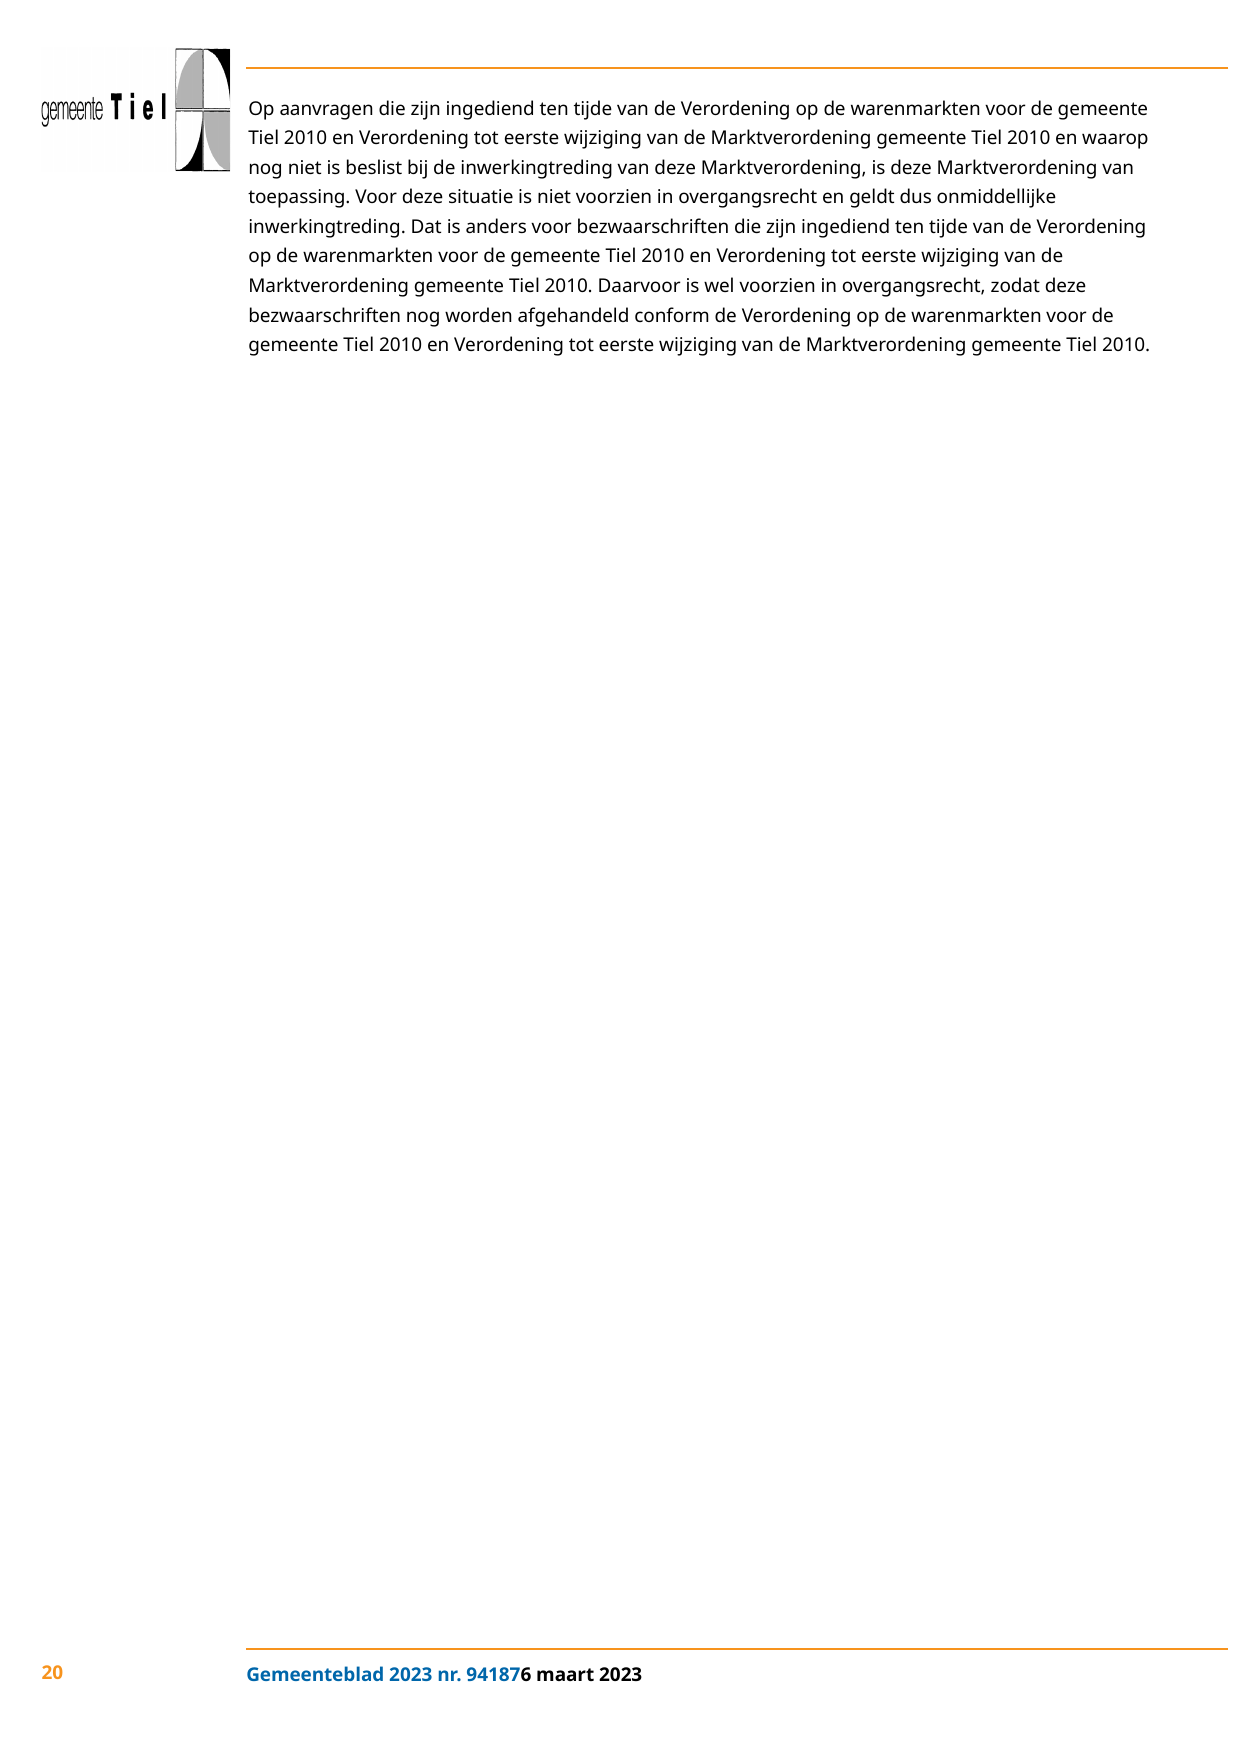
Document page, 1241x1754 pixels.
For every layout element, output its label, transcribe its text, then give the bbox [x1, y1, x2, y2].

picture [41, 47, 231, 172]
text Op aanvragen die zijn ingediend ten tijde van de Verordening op de warenmarkten voor de gemeente Tiel 2010 en Verordening tot eerste wijziging van de Marktverordening gemeente Tiel 2010 en waarop nog niet is beslist bij de inwerkingtreding van deze Marktverordening, is deze Marktverordening van toepassing. Voor deze situatie is niet voorzien in overgangsrecht en geldt dus onmiddellijke inwerkingtreding. Dat is anders voor bezwaarschriften die zijn ingediend ten tijde van de Verordening op de warenmarkten voor de gemeente Tiel 2010 en Verordening tot eerste wijziging van de Marktverordening gemeente Tiel 2010. Daarvoor is wel voorzien in overgangsrecht, zodat deze bezwaarschriften nog worden afgehandeld conform de Verordening op de warenmarkten voor de gemeente Tiel 2010 en Verordening tot eerste wijziging van de Marktverordening gemeente Tiel 2010. [248, 95, 1152, 357]
